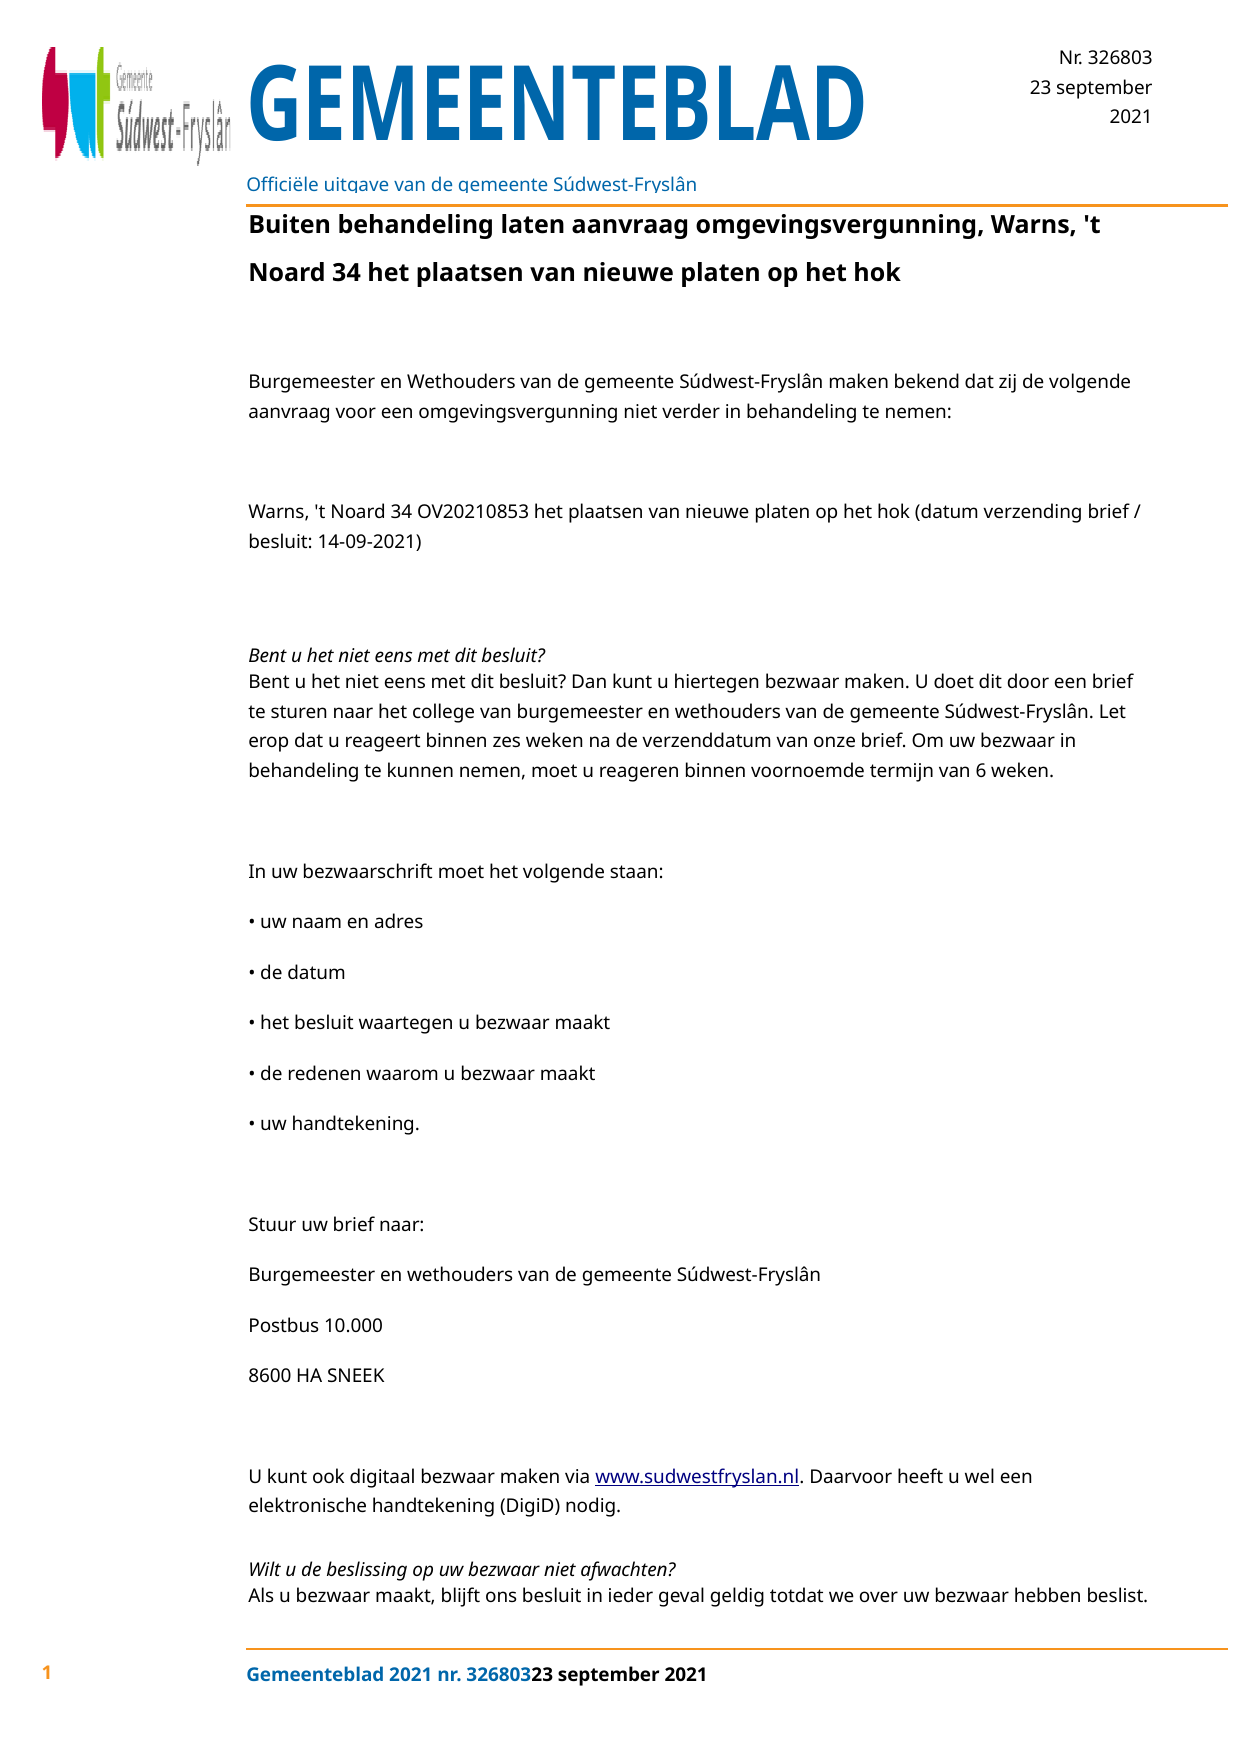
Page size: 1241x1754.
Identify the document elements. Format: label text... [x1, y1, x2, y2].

text In uw bezwaarschrift moet het volgende staan: [248, 858, 1152, 884]
text • uw naam en adres [248, 908, 1152, 934]
text Stuur uw brief naar: [248, 1211, 1152, 1237]
text Buiten behandeling laten aanvraag omgevingsvergunning, Warns, 't Noard 34 het plaatsen van nieuwe platen op het hok [248, 207, 1152, 288]
text • de datum [248, 959, 1152, 984]
text • uw handtekening. [248, 1110, 1152, 1136]
picture [41, 47, 231, 172]
text U kunt ook digitaal bezwaar maken via www.sudwestfryslan.nl. Daarvoor heeft u wel een elektronische handtekening (DigiD) nodig. [248, 1463, 1152, 1518]
text Bent u het niet eens met dit besluit? [248, 643, 1152, 668]
text Postbus 10.000 [248, 1312, 1152, 1337]
text Als u bezwaar maakt, blijft ons besluit in ieder geval geldig totdat we over uw bezwaar hebben beslist. [248, 1582, 1152, 1608]
text Burgemeester en wethouders van de gemeente Súdwest-Fryslân [248, 1261, 1152, 1287]
text Wilt u de beslissing op uw bezwaar niet afwachten? [248, 1557, 1152, 1582]
text • het besluit waartegen u bezwaar maakt [248, 1009, 1152, 1035]
text • de redenen waarom u bezwaar maakt [248, 1060, 1152, 1085]
text 8600 HA SNEEK [248, 1362, 1152, 1388]
text Bent u het niet eens met dit besluit? Dan kunt u hiertegen bezwaar maken. U doet dit door een brief te sturen naar het college van burgemeester en wethouders van de gemeente Súdwest-Fryslân. Let erop dat u reageert binnen zes weken na de verzenddatum van onze brief. Om uw bezwaar in behandeling te kunnen nemen, moet u reageren binnen voornoemde termijn van 6 weken. [248, 668, 1152, 783]
text Warns, 't Noard 34 OV20210853 het plaatsen van nieuwe platen op het hok (datum verzending brief / besluit: 14-09-2021) [248, 499, 1152, 554]
text Burgemeester en Wethouders van de gemeente Súdwest-Fryslân maken bekend dat zij de volgende aanvraag voor een omgevingsvergunning niet verder in behandeling te nemen: [248, 368, 1152, 424]
